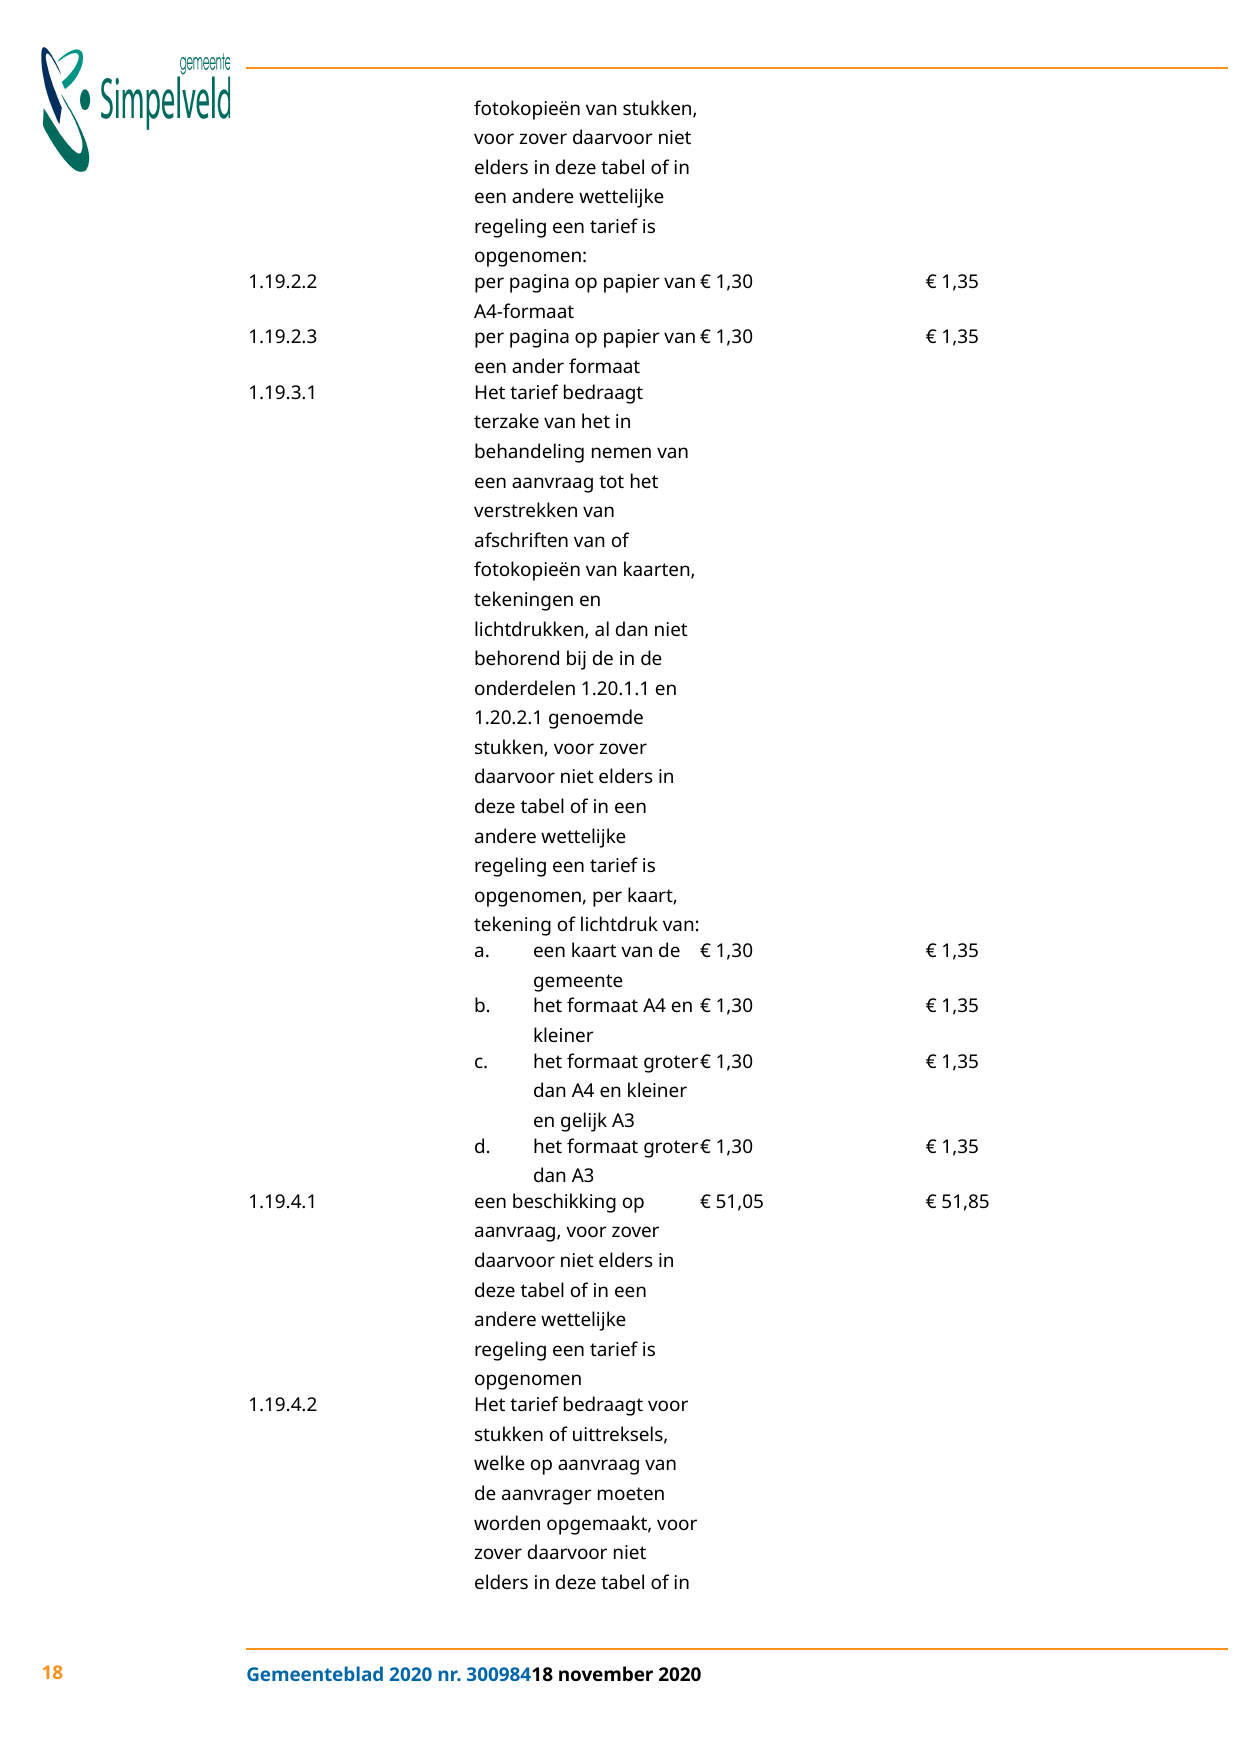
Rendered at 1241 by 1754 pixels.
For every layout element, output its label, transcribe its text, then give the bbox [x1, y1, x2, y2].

table_cell per pagina op papier van een ander formaat [474, 324, 700, 379]
table_cell € 1,30 [700, 1048, 926, 1133]
table_cell € 1,30 [700, 324, 926, 379]
table_cell het formaat A4 en kleiner [474, 993, 700, 1048]
table_cell [248, 1133, 474, 1188]
table_cell € 51,85 [926, 1188, 1152, 1391]
table_cell Het tarief bedraagt voor stukken of uittreksels, welke op aanvraag van de aanvrager moeten worden opgemaakt, voor zover daarvoor niet elders in deze tabel of in [474, 1391, 700, 1594]
table_cell een kaart van de gemeente [474, 937, 700, 993]
table_cell [700, 95, 926, 268]
table_cell [700, 379, 926, 937]
table_cell 1.19.4.2 [248, 1391, 474, 1594]
table_cell [926, 1391, 1152, 1594]
table_cell [926, 95, 1152, 268]
table_cell € 1,30 [700, 269, 926, 324]
table_cell € 51,05 [700, 1188, 926, 1391]
table_cell € 1,30 [700, 993, 926, 1048]
table_cell een beschikking op aanvraag, voor zover daarvoor niet elders in deze tabel of in een andere wettelijke regeling een tarief is opgenomen [474, 1188, 700, 1391]
table_cell 1.19.2.3 [248, 324, 474, 379]
table_cell [248, 95, 474, 268]
table_cell [926, 379, 1152, 937]
table_cell [700, 1391, 926, 1594]
table_cell [248, 1048, 474, 1133]
table_cell € 1,35 [926, 324, 1152, 379]
table_cell 1.19.3.1 [248, 379, 474, 937]
table_cell € 1,35 [926, 993, 1152, 1048]
table_cell [248, 937, 474, 993]
table_cell € 1,35 [926, 1048, 1152, 1133]
table_cell € 1,35 [926, 1133, 1152, 1188]
table_cell het formaat groter dan A3 [474, 1133, 700, 1188]
table_cell € 1,30 [700, 937, 926, 993]
table_cell 1.19.2.2 [248, 269, 474, 324]
table_cell Het tarief bedraagt terzake van het in behandeling nemen van een aanvraag tot het verstrekken van afschriften van of fotokopieën van kaarten, tekeningen en lichtdrukken, al dan niet behorend bij de in de onderdelen 1.20.1.1 en 1.20.2.1 genoemde stukken, voor zover daarvoor niet elders in deze tabel of in een andere wettelijke regeling een tarief is opgenomen, per kaart, tekening of lichtdruk van: [474, 379, 700, 937]
table_cell het formaat groter dan A4 en kleiner en gelijk A3 [474, 1048, 700, 1133]
table_cell € 1,30 [700, 1133, 926, 1188]
table_cell 1.19.4.1 [248, 1188, 474, 1391]
table_cell € 1,35 [926, 269, 1152, 324]
table_cell [248, 993, 474, 1048]
table_cell € 1,35 [926, 937, 1152, 993]
table_cell per pagina op papier van A4-formaat [474, 269, 700, 324]
table_cell fotokopieën van stukken, voor zover daarvoor niet elders in deze tabel of in een andere wettelijke regeling een tarief is opgenomen: [474, 95, 700, 268]
picture [41, 47, 231, 172]
